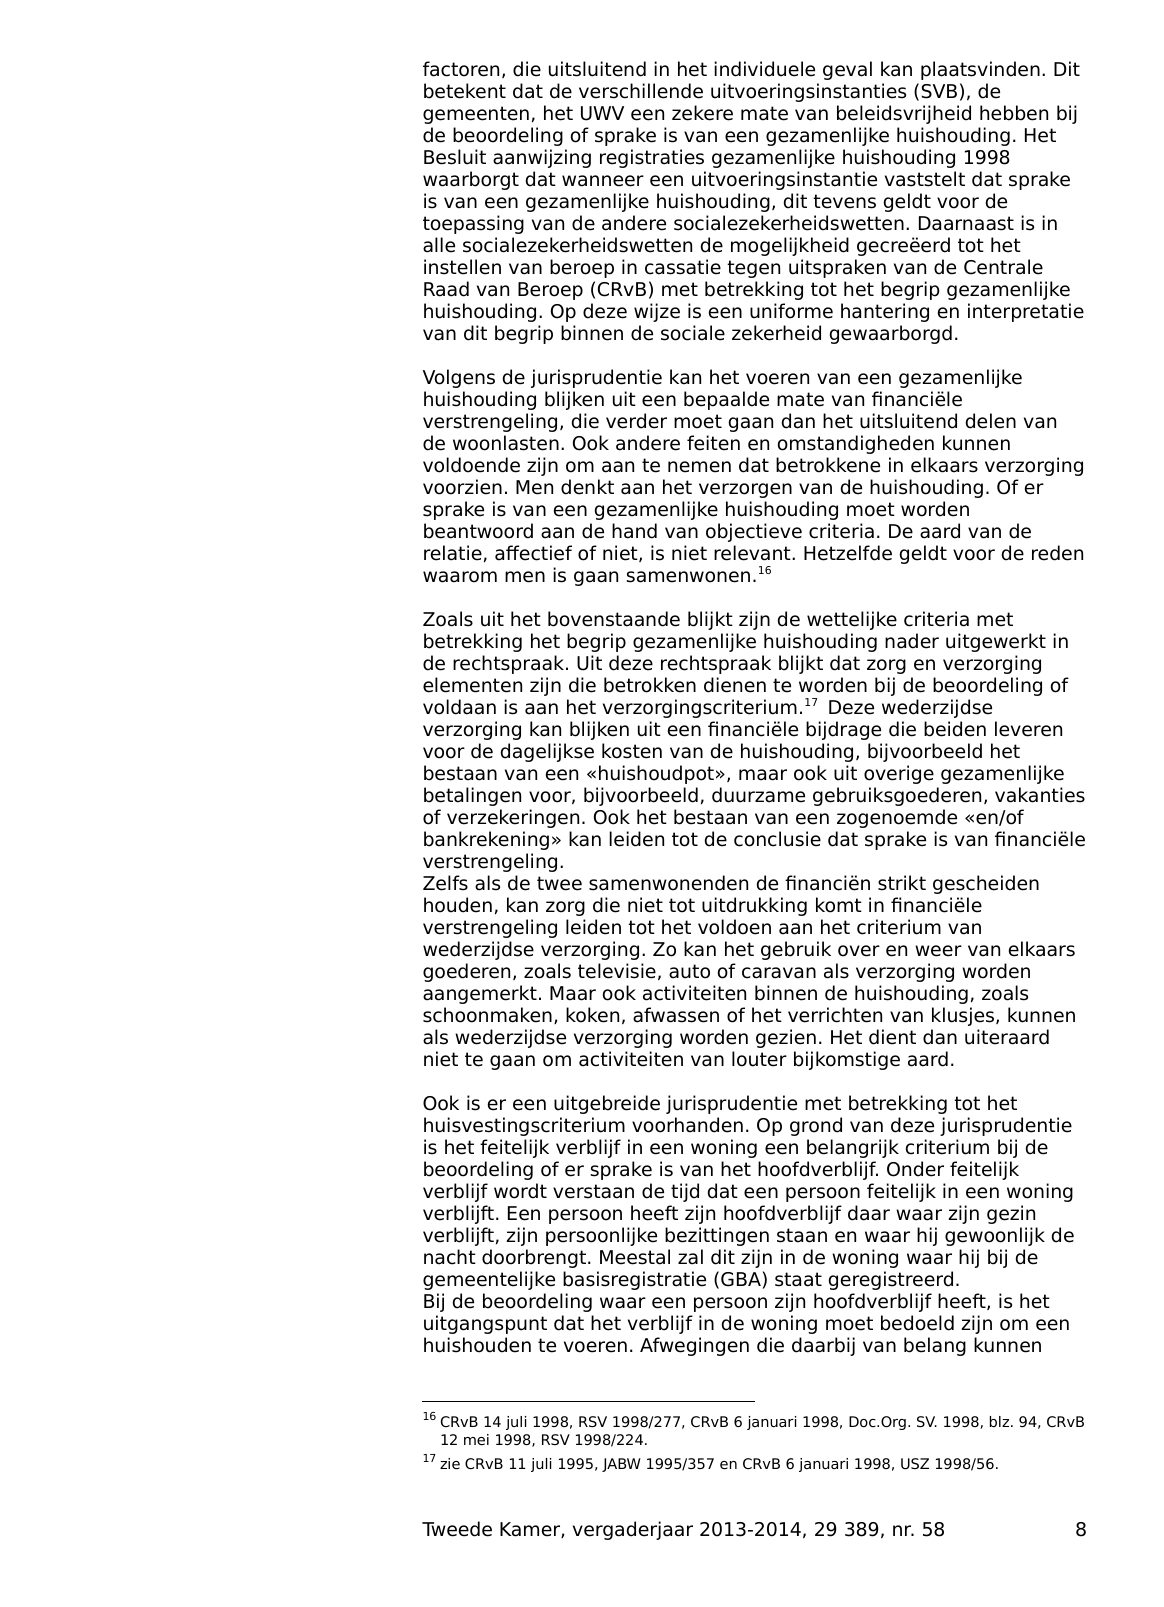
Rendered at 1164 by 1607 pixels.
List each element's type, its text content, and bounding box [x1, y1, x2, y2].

text zie CRvB 11 juli 1995, JABW 1995/357 en CRvB 6 januari 1998, USZ 1998/56. [422, 1452, 1087, 1474]
text Ook is er een uitgebreide jurisprudentie met betrekking tot het huisvestingscriterium voorhanden. Op grond van deze jurisprudentie is het feitelijk verblijf in een woning een belangrijk criterium bij de beoordeling of er sprake is van het hoofdverblijf. Onder feitelijk verblijf wordt verstaan de tijd dat een persoon feitelijk in een woning verblijft. Een persoon heeft zijn hoofdverblijf daar waar zijn gezin verblijft, zijn persoonlijke bezittingen staan en waar hij gewoonlijk de nacht doorbrengt. Meestal zal dit zijn in de woning waar hij bij de gemeentelijke basisregistratie (GBA) staat geregistreerd. [422, 1093, 1087, 1291]
text Volgens de jurisprudentie kan het voeren van een gezamenlijke huishouding blijken uit een bepaalde mate van financiële verstrengeling, die verder moet gaan dan het uitsluitend delen van de woonlasten. Ook andere feiten en omstandigheden kunnen voldoende zijn om aan te nemen dat betrokkene in elkaars verzorging voorzien. Men denkt aan het verzorgen van de huishouding. Of er sprake is van een gezamenlijke huishouding moet worden beantwoord aan de hand van objectieve criteria. De aard van de relatie, affectief of niet, is niet relevant. Hetzelfde geldt voor de reden waarom men is gaan samenwonen. [422, 367, 1087, 587]
text factoren, die uitsluitend in het individuele geval kan plaatsvinden. Dit betekent dat de verschillende uitvoeringsinstanties (SVB), de gemeenten, het UWV een zekere mate van beleidsvrijheid hebben bij de beoordeling of sprake is van een gezamenlijke huishouding. Het Besluit aanwijzing registraties gezamenlijke huishouding 1998 waarborgt dat wanneer een uitvoeringsinstantie vaststelt dat sprake is van een gezamenlijke huishouding, dit tevens geldt voor de toepassing van de andere socialezekerheidswetten. Daarnaast is in alle socialezekerheidswetten de mogelijkheid gecreëerd tot het instellen van beroep in cassatie tegen uitspraken van de Centrale Raad van Beroep (CRvB) met betrekking tot het begrip gezamenlijke huishouding. Op deze wijze is een uniforme hantering en interpretatie van dit begrip binnen de sociale zekerheid gewaarborgd. [422, 59, 1087, 345]
text Zelfs als de twee samenwonenden de financiën strikt gescheiden houden, kan zorg die niet tot uitdrukking komt in financiële verstrengeling leiden tot het voldoen aan het criterium van wederzijdse verzorging. Zo kan het gebruik over en weer van elkaars goederen, zoals televisie, auto of caravan als verzorging worden aangemerkt. Maar ook activiteiten binnen de huishouding, zoals schoonmaken, koken, afwassen of het verrichten van klusjes, kunnen als wederzijdse verzorging worden gezien. Het dient dan uiteraard niet te gaan om activiteiten van louter bijkomstige aard. [422, 873, 1087, 1071]
text Bij de beoordeling waar een persoon zijn hoofdverblijf heeft, is het uitgangspunt dat het verblijf in de woning moet bedoeld zijn om een huishouden te voeren. Afwegingen die daarbij van belang kunnen [422, 1291, 1087, 1356]
text Zoals uit het bovenstaande blijkt zijn de wettelijke criteria met betrekking het begrip gezamenlijke huishouding nader uitgewerkt in de rechtspraak. Uit deze rechtspraak blijkt dat zorg en verzorging elementen zijn die betrokken dienen te worden bij de beoordeling of voldaan is aan het verzorgingscriterium. Deze wederzijdse verzorging kan blijken uit een financiële bijdrage die beiden leveren voor de dagelijkse kosten van de huishouding, bijvoorbeeld het bestaan van een «huishoudpot», maar ook uit overige gezamenlijke betalingen voor, bijvoorbeeld, duurzame gebruiksgoederen, vakanties of verzekeringen. Ook het bestaan van een zogenoemde «en/of bankrekening» kan leiden tot de conclusie dat sprake is van financiële verstrengeling. [422, 609, 1087, 873]
text CRvB 14 juli 1998, RSV 1998/277, CRvB 6 januari 1998, Doc.Org. SV. 1998, blz. 94, CRvB 12 mei 1998, RSV 1998/224. [422, 1410, 1087, 1449]
